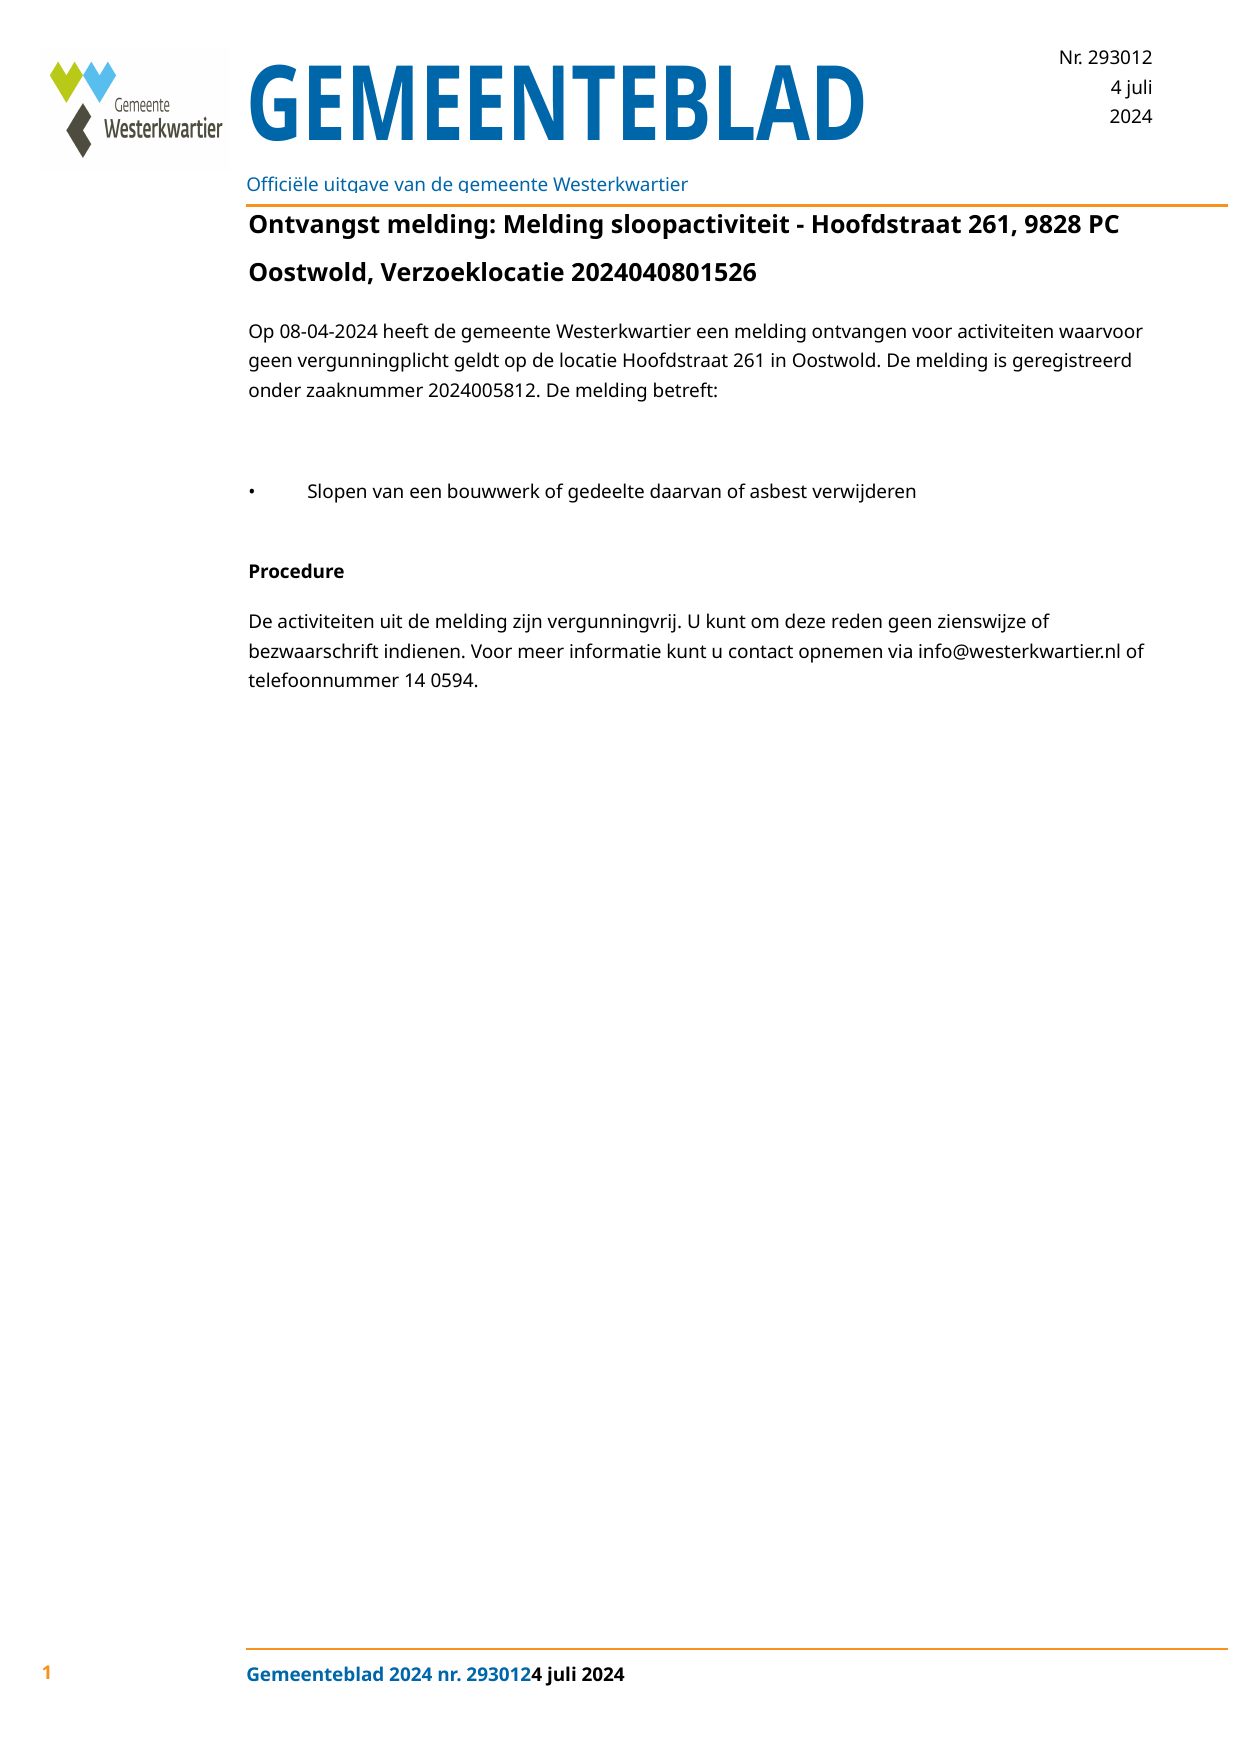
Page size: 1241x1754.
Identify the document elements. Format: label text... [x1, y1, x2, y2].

text Op 08-04-2024 heeft de gemeente Westerkwartier een melding ontvangen voor activiteiten waarvoor geen vergunningplicht geldt op de locatie Hoofdstraat 261 in Oostwold. De melding is geregistreerd onder zaaknummer 2024005812. De melding betreft: [248, 318, 1152, 403]
text Ontvangst melding: Melding sloopactiviteit - Hoofdstraat 261, 9828 PC Oostwold, Verzoeklocatie 2024040801526 [248, 207, 1152, 288]
list Slopen van een bouwwerk of gedeelte daarvan of asbest verwijderen [248, 478, 1152, 504]
text De activiteiten uit de melding zijn vergunningvrij. U kunt om deze reden geen zienswijze of bezwaarschrift indienen. Voor meer informatie kunt u contact opnemen via info@westerkwartier.nl of telefoonnummer 14 0594. [248, 608, 1152, 693]
text Procedure [248, 558, 1152, 584]
picture [41, 47, 231, 172]
